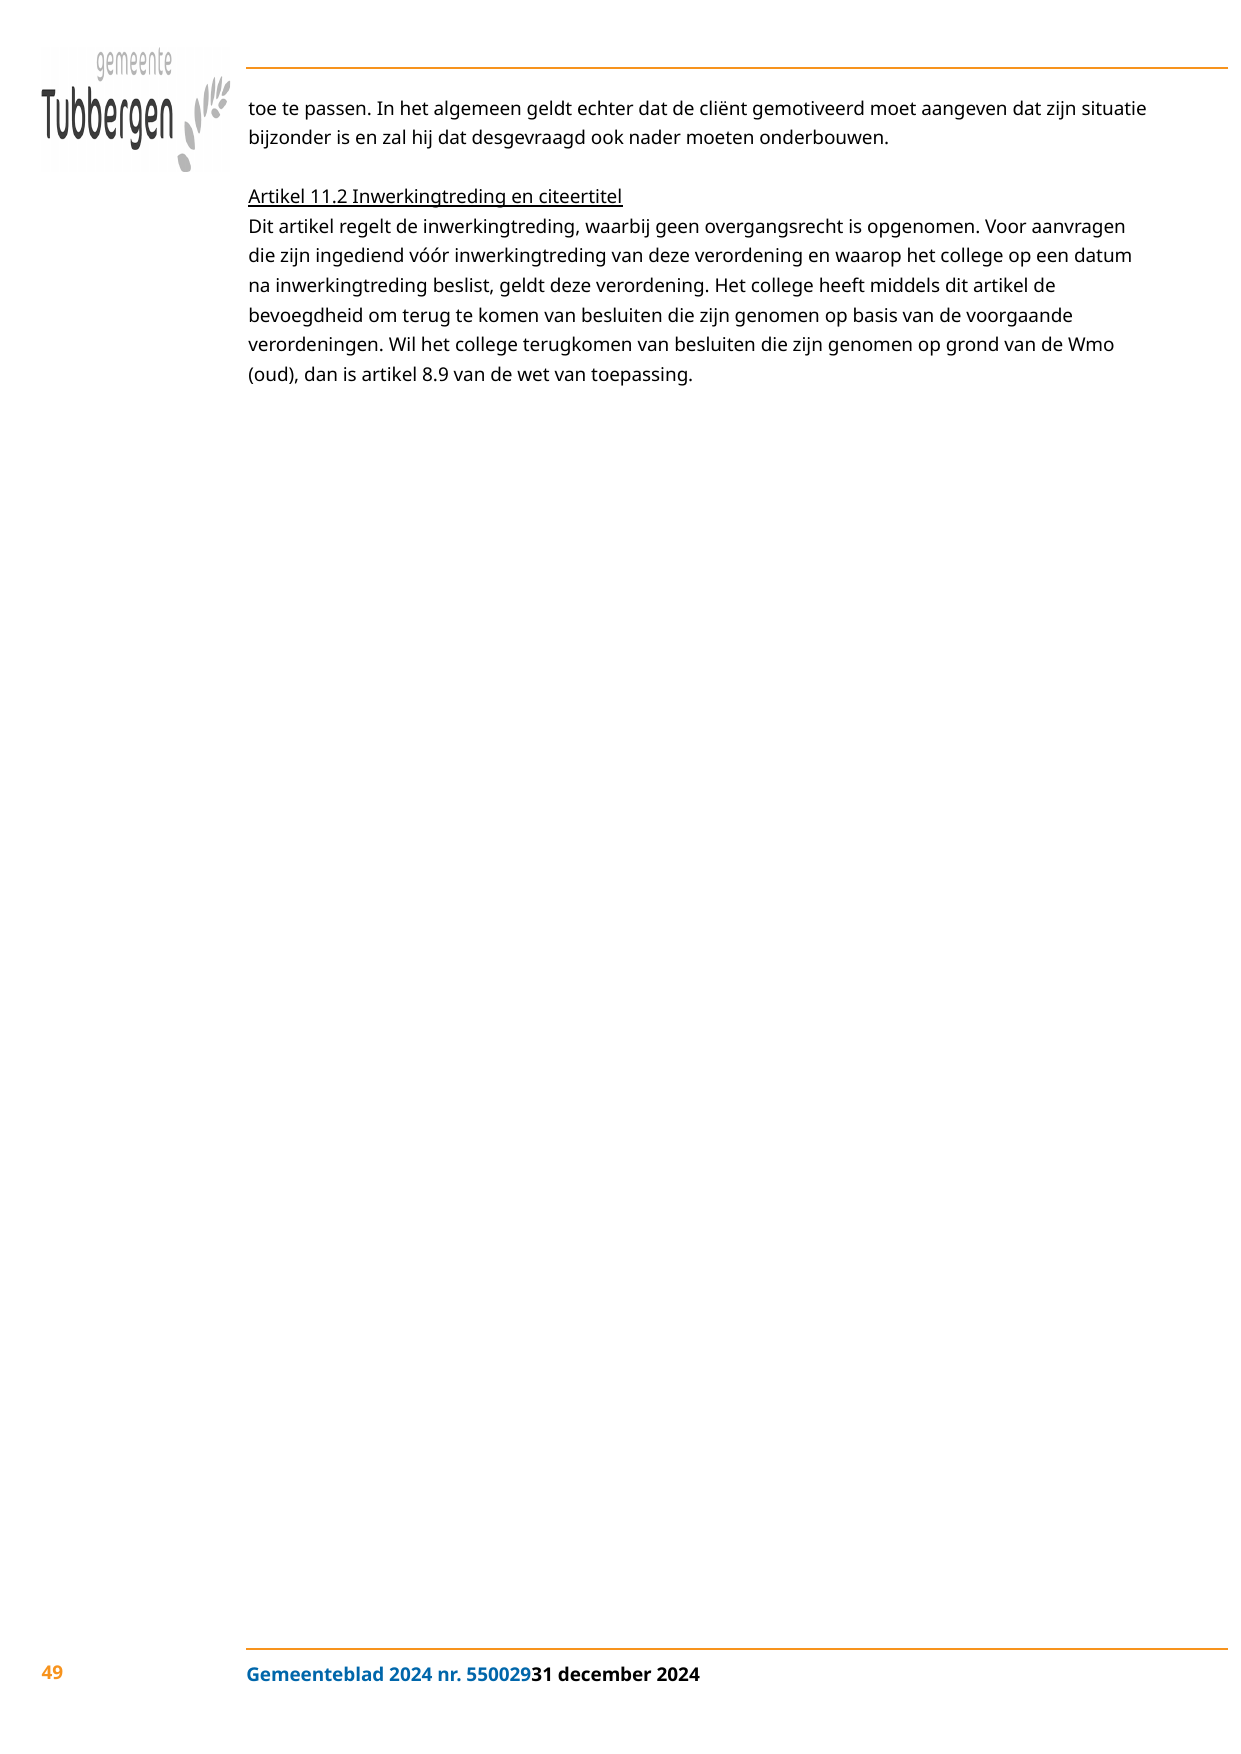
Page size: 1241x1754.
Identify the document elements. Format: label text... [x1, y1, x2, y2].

text toe te passen. In het algemeen geldt echter dat de cliënt gemotiveerd moet aangeven dat zijn situatie bijzonder is en zal hij dat desgevraagd ook nader moeten onderbouwen. [248, 95, 1152, 150]
text Dit artikel regelt de inwerkingtreding, waarbij geen overgangsrecht is opgenomen. Voor aanvragen die zijn ingediend vóór inwerkingtreding van deze verordening en waarop het college op een datum na inwerkingtreding beslist, geldt deze verordening. Het college heeft middels dit artikel de bevoegdheid om terug te komen van besluiten die zijn genomen op basis van de voorgaande verordeningen. Wil het college terugkomen van besluiten die zijn genomen op grond van de Wmo (oud), dan is artikel 8.9 van de wet van toepassing. [248, 213, 1152, 387]
picture [41, 47, 231, 172]
text Artikel 11.2 Inwerkingtreding en citeertitel [248, 183, 1152, 209]
